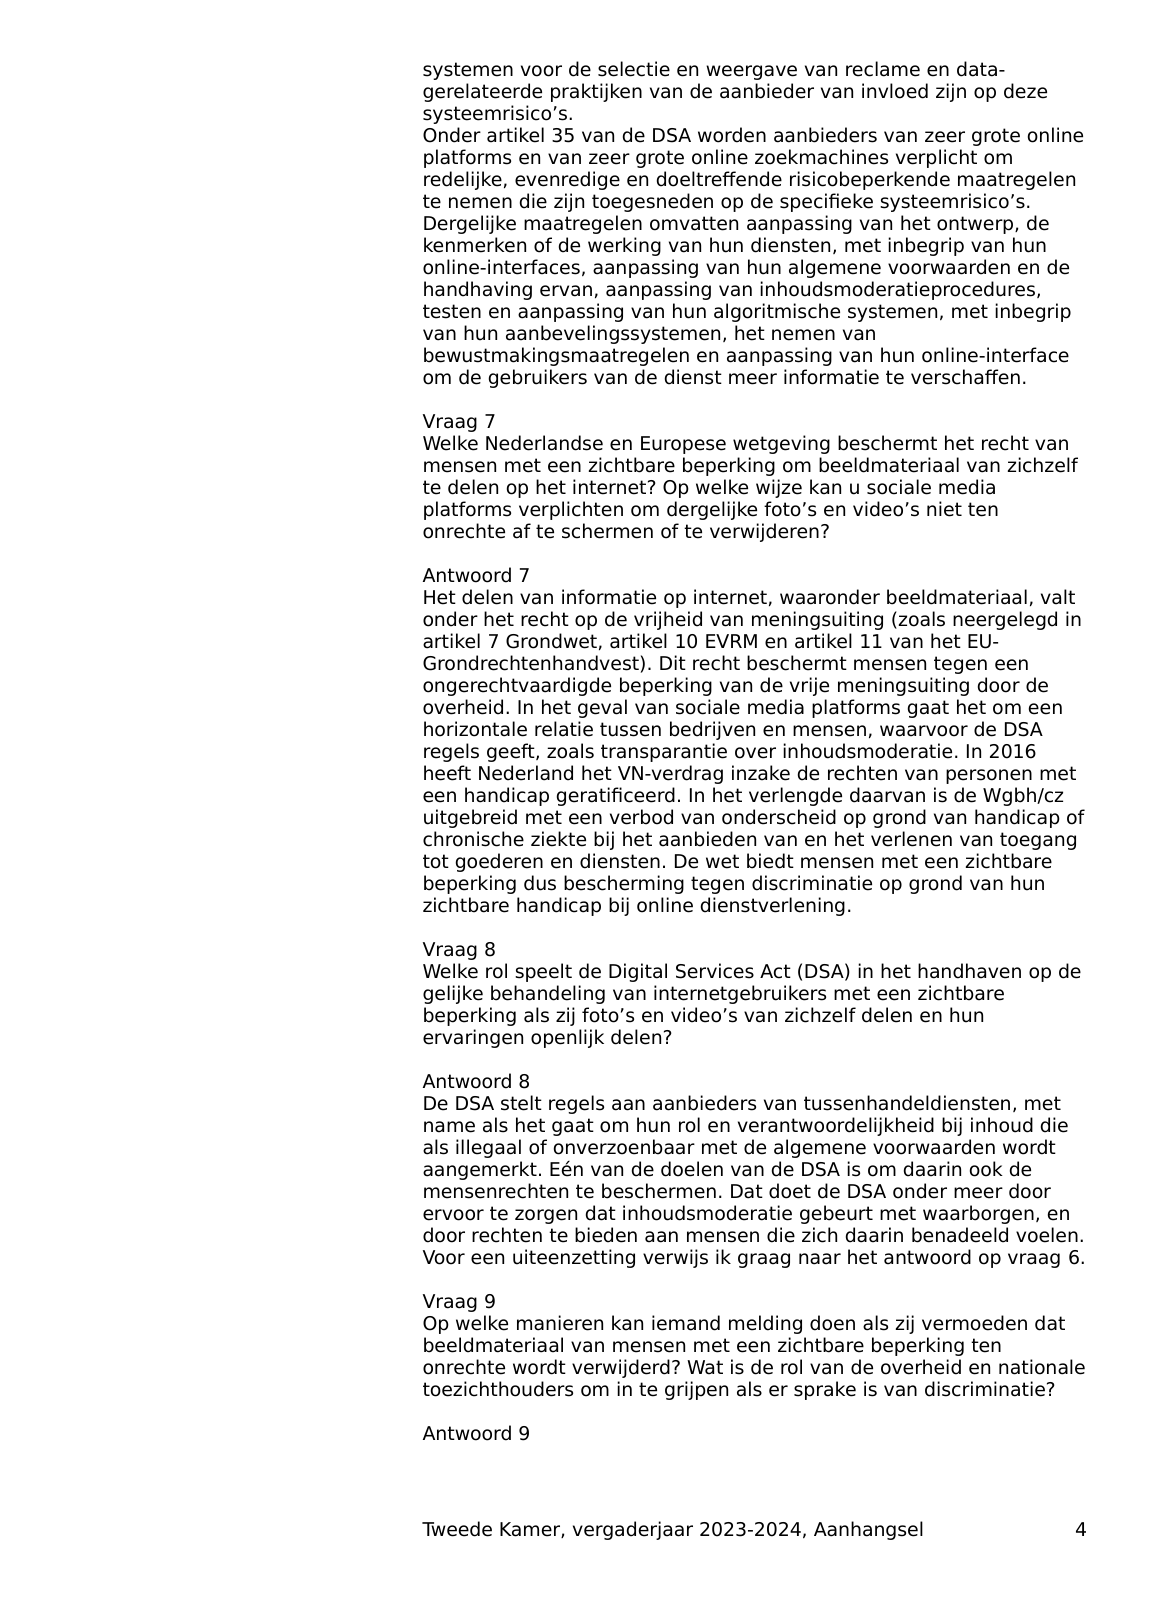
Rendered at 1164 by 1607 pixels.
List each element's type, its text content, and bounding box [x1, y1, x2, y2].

text Op welke manieren kan iemand melding doen als zij vermoeden dat beeldmateriaal van mensen met een zichtbare beperking ten onrechte wordt verwijderd? Wat is de rol van de overheid en nationale toezichthouders om in te grijpen als er sprake is van discriminatie? [422, 1313, 1087, 1401]
text De DSA stelt regels aan aanbieders van tussenhandeldiensten, met name als het gaat om hun rol en verantwoordelijkheid bij inhoud die als illegaal of onverzoenbaar met de algemene voorwaarden wordt aangemerkt. Eén van de doelen van de DSA is om daarin ook de mensenrechten te beschermen. Dat doet de DSA onder meer door ervoor te zorgen dat inhoudsmoderatie gebeurt met waarborgen, en door rechten te bieden aan mensen die zich daarin benadeeld voelen. Voor een uiteenzetting verwijs ik graag naar het antwoord op vraag 6. [422, 1093, 1087, 1269]
text Vraag 8 [422, 939, 1087, 961]
text Welke Nederlandse en Europese wetgeving beschermt het recht van mensen met een zichtbare beperking om beeldmateriaal van zichzelf te delen op het internet? Op welke wijze kan u sociale media platforms verplichten om dergelijke foto’s en video’s niet ten onrechte af te schermen of te verwijderen? [422, 433, 1087, 543]
text Antwoord 9 [422, 1423, 1087, 1445]
text Het delen van informatie op internet, waaronder beeldmateriaal, valt onder het recht op de vrijheid van meningsuiting (zoals neergelegd in artikel 7 Grondwet, artikel 10 EVRM en artikel 11 van het EU-Grondrechtenhandvest). Dit recht beschermt mensen tegen een ongerechtvaardigde beperking van de vrije meningsuiting door de overheid. In het geval van sociale media platforms gaat het om een horizontale relatie tussen bedrijven en mensen, waarvoor de DSA regels geeft, zoals transparantie over inhoudsmoderatie. In 2016 heeft Nederland het VN-verdrag inzake de rechten van personen met een handicap geratificeerd. In het verlengde daarvan is de Wgbh/cz uitgebreid met een verbod van onderscheid op grond van handicap of chronische ziekte bij het aanbieden van en het verlenen van toegang tot goederen en diensten. De wet biedt mensen met een zichtbare beperking dus bescherming tegen discriminatie op grond van hun zichtbare handicap bij online dienstverlening. [422, 587, 1087, 917]
text systemen voor de selectie en weergave van reclame en data-gerelateerde praktijken van de aanbieder van invloed zijn op deze systeemrisico’s. [422, 59, 1087, 125]
text Vraag 7 [422, 411, 1087, 433]
text Antwoord 7 [422, 565, 1087, 587]
text Welke rol speelt de Digital Services Act (DSA) in het handhaven op de gelijke behandeling van internetgebruikers met een zichtbare beperking als zij foto’s en video’s van zichzelf delen en hun ervaringen openlijk delen? [422, 961, 1087, 1049]
text Onder artikel 35 van de DSA worden aanbieders van zeer grote online platforms en van zeer grote online zoekmachines verplicht om redelijke, evenredige en doeltreffende risicobeperkende maatregelen te nemen die zijn toegesneden op de specifieke systeemrisico’s. Dergelijke maatregelen omvatten aanpassing van het ontwerp, de kenmerken of de werking van hun diensten, met inbegrip van hun online-interfaces, aanpassing van hun algemene voorwaarden en de handhaving ervan, aanpassing van inhoudsmoderatieprocedures, testen en aanpassing van hun algoritmische systemen, met inbegrip van hun aanbevelingssystemen, het nemen van bewustmakingsmaatregelen en aanpassing van hun online-interface om de gebruikers van de dienst meer informatie te verschaffen. [422, 125, 1087, 389]
text Vraag 9 [422, 1291, 1087, 1313]
text Antwoord 8 [422, 1071, 1087, 1093]
